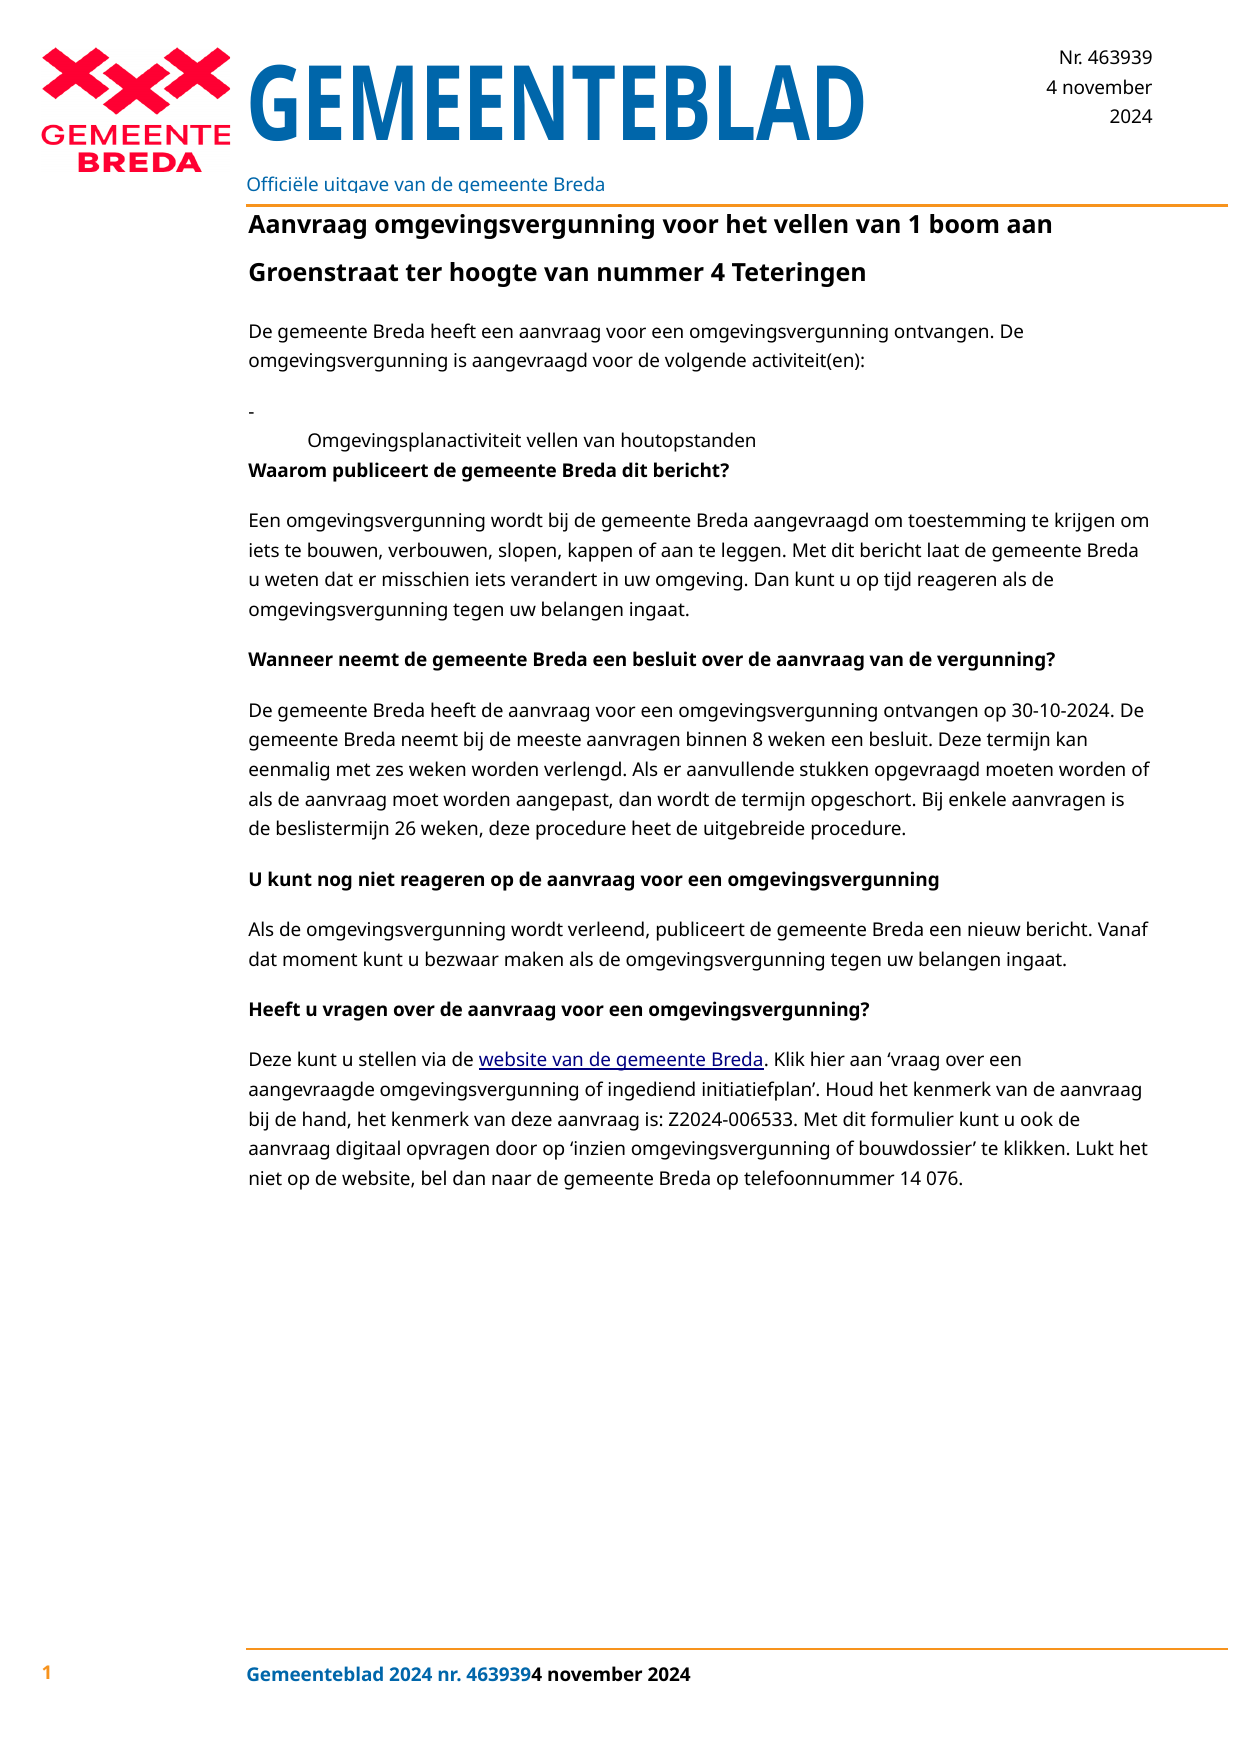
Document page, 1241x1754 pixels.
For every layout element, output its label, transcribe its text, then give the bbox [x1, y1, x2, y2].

text Waarom publiceert de gemeente Breda dit bericht? [248, 457, 1152, 483]
list Omgevingsplanactiviteit vellen van houtopstanden [248, 427, 1152, 453]
text Aanvraag omgevingsvergunning voor het vellen van 1 boom aan Groenstraat ter hoogte van nummer 4 Teteringen [248, 207, 1152, 288]
text Heeft u vragen over de aanvraag voor een omgevingsvergunning? [248, 996, 1152, 1022]
text U kunt nog niet reageren op de aanvraag voor een omgevingsvergunning [248, 866, 1152, 892]
text Een omgevingsvergunning wordt bij de gemeente Breda aangevraagd om toestemming te krijgen om iets te bouwen, verbouwen, slopen, kappen of aan te leggen. Met dit bericht laat de gemeente Breda u weten dat er misschien iets verandert in uw omgeving. Dan kunt u op tijd reageren als de omgevingsvergunning tegen uw belangen ingaat. [248, 507, 1152, 622]
text De gemeente Breda heeft een aanvraag voor een omgevingsvergunning ontvangen. De omgevingsvergunning is aangevraagd voor de volgende activiteit(en): [248, 318, 1152, 373]
text De gemeente Breda heeft de aanvraag voor een omgevingsvergunning ontvangen op 30-10-2024. De gemeente Breda neemt bij de meeste aanvragen binnen 8 weken een besluit. Deze termijn kan eenmalig met zes weken worden verlengd. Als er aanvullende stukken opgevraagd moeten worden of als de aanvraag moet worden aangepast, dan wordt de termijn opgeschort. Bij enkele aanvragen is de beslistermijn 26 weken, deze procedure heet de uitgebreide procedure. [248, 697, 1152, 841]
picture [41, 47, 231, 172]
text Deze kunt u stellen via de website van de gemeente Breda. Klik hier aan ‘vraag over een aangevraagde omgevingsvergunning of ingediend initiatiefplan’. Houd het kenmerk van de aanvraag bij de hand, het kenmerk van deze aanvraag is: Z2024-006533. Met dit formulier kunt u ook de aanvraag digitaal opvragen door op ‘inzien omgevingsvergunning of bouwdossier’ te klikken. Lukt het niet op de website, bel dan naar de gemeente Breda op telefoonnummer 14 076. [248, 1047, 1152, 1191]
text Als de omgevingsvergunning wordt verleend, publiceert de gemeente Breda een nieuw bericht. Vanaf dat moment kunt u bezwaar maken als de omgevingsvergunning tegen uw belangen ingaat. [248, 916, 1152, 972]
text Wanneer neemt de gemeente Breda een besluit over de aanvraag van de vergunning? [248, 647, 1152, 672]
